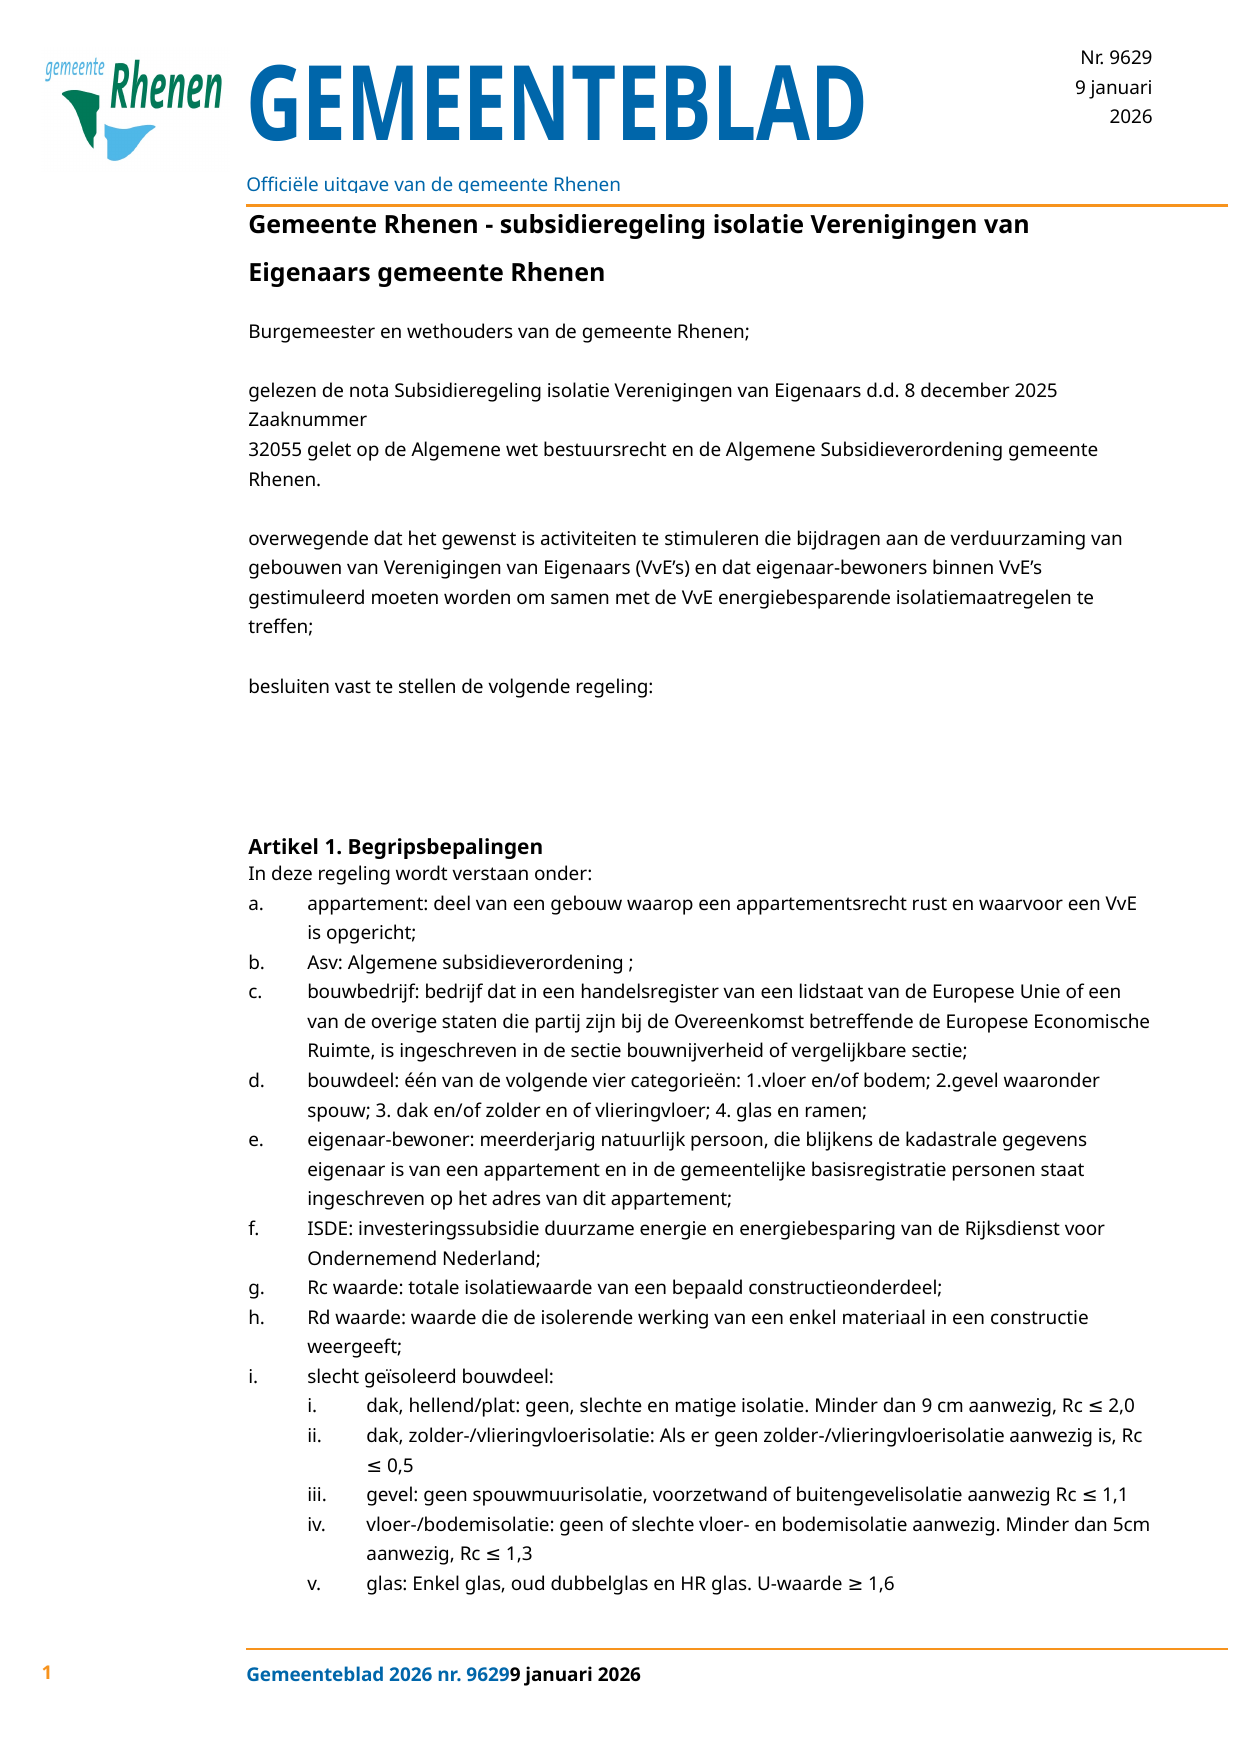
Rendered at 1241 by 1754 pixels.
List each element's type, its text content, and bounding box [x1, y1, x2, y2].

list eigenaar-bewoner: meerderjarig natuurlijk persoon, die blijkens de kadastrale gegevens eigenaar is van een appartement en in de gemeentelijke basisregistratie personen staat ingeschreven op het adres van dit appartement; [248, 1126, 1152, 1211]
list dak, zolder-/vlieringvloerisolatie: Als er geen zolder-/vlieringvloerisolatie aanwezig is, Rc ≤ 0,5 [307, 1422, 1152, 1478]
list appartement: deel van een gebouw waarop een appartementsrecht rust en waarvoor een VvE is opgericht; [248, 890, 1152, 945]
list bouwbedrijf: bedrijf dat in een handelsregister van een lidstaat van de Europese Unie of een van de overige staten die partij zijn bij de Overeenkomst betreffende de Europese Economische Ruimte, is ingeschreven in de sectie bouwnijverheid of vergelijkbare sectie; [248, 978, 1152, 1063]
list bouwdeel: één van de volgende vier categorieën: 1.vloer en/of bodem; 2.gevel waaronder spouw; 3. dak en/of zolder en of vlieringvloer; 4. glas en ramen; [248, 1067, 1152, 1123]
text 32055 gelet op de Algemene wet bestuursrecht en de Algemene Subsidieverordening gemeente Rhenen. [248, 436, 1152, 492]
text Artikel 1. Begripsbepalingen [248, 832, 1152, 860]
list dak, hellend/plat: geen, slechte en matige isolatie. Minder dan 9 cm aanwezig, Rc ≤ 2,0 [307, 1393, 1152, 1418]
text In deze regeling wordt verstaan onder: [248, 860, 1152, 886]
picture [41, 47, 231, 172]
list Rd waarde: waarde die de isolerende werking van een enkel materiaal in een constructie weergeeft; [248, 1304, 1152, 1359]
list Asv: Algemene subsidieverordening ; [248, 949, 1152, 975]
list glas: Enkel glas, oud dubbelglas en HR glas. U-waarde ≥ 1,6 [307, 1570, 1152, 1596]
text besluiten vast te stellen de volgende regeling: [248, 673, 1152, 699]
text gelezen de nota Subsidieregeling isolatie Verenigingen van Eigenaars d.d. 8 december 2025 Zaaknummer [248, 377, 1152, 432]
list slecht geïsoleerd bouwdeel: [248, 1363, 1152, 1389]
text overwegende dat het gewenst is activiteiten te stimuleren die bijdragen aan de verduurzaming van gebouwen van Verenigingen van Eigenaars (VvE’s) en dat eigenaar-bewoners binnen VvE’s gestimuleerd moeten worden om samen met de VvE energiebesparende isolatiemaatregelen te treffen; [248, 525, 1152, 639]
list Rc waarde: totale isolatiewaarde van een bepaald constructieonderdeel; [248, 1274, 1152, 1300]
list vloer-/bodemisolatie: geen of slechte vloer- en bodemisolatie aanwezig. Minder dan 5cm aanwezig, Rc ≤ 1,3 [307, 1511, 1152, 1566]
text Gemeente Rhenen - subsidieregeling isolatie Verenigingen van Eigenaars gemeente Rhenen [248, 207, 1152, 288]
list ISDE: investeringssubsidie duurzame energie en energiebesparing van de Rijksdienst voor Ondernemend Nederland; [248, 1215, 1152, 1271]
text Burgemeester en wethouders van de gemeente Rhenen; [248, 318, 1152, 344]
list gevel: geen spouwmuurisolatie, voorzetwand of buitengevelisolatie aanwezig Rc ≤ 1,1 [307, 1481, 1152, 1507]
